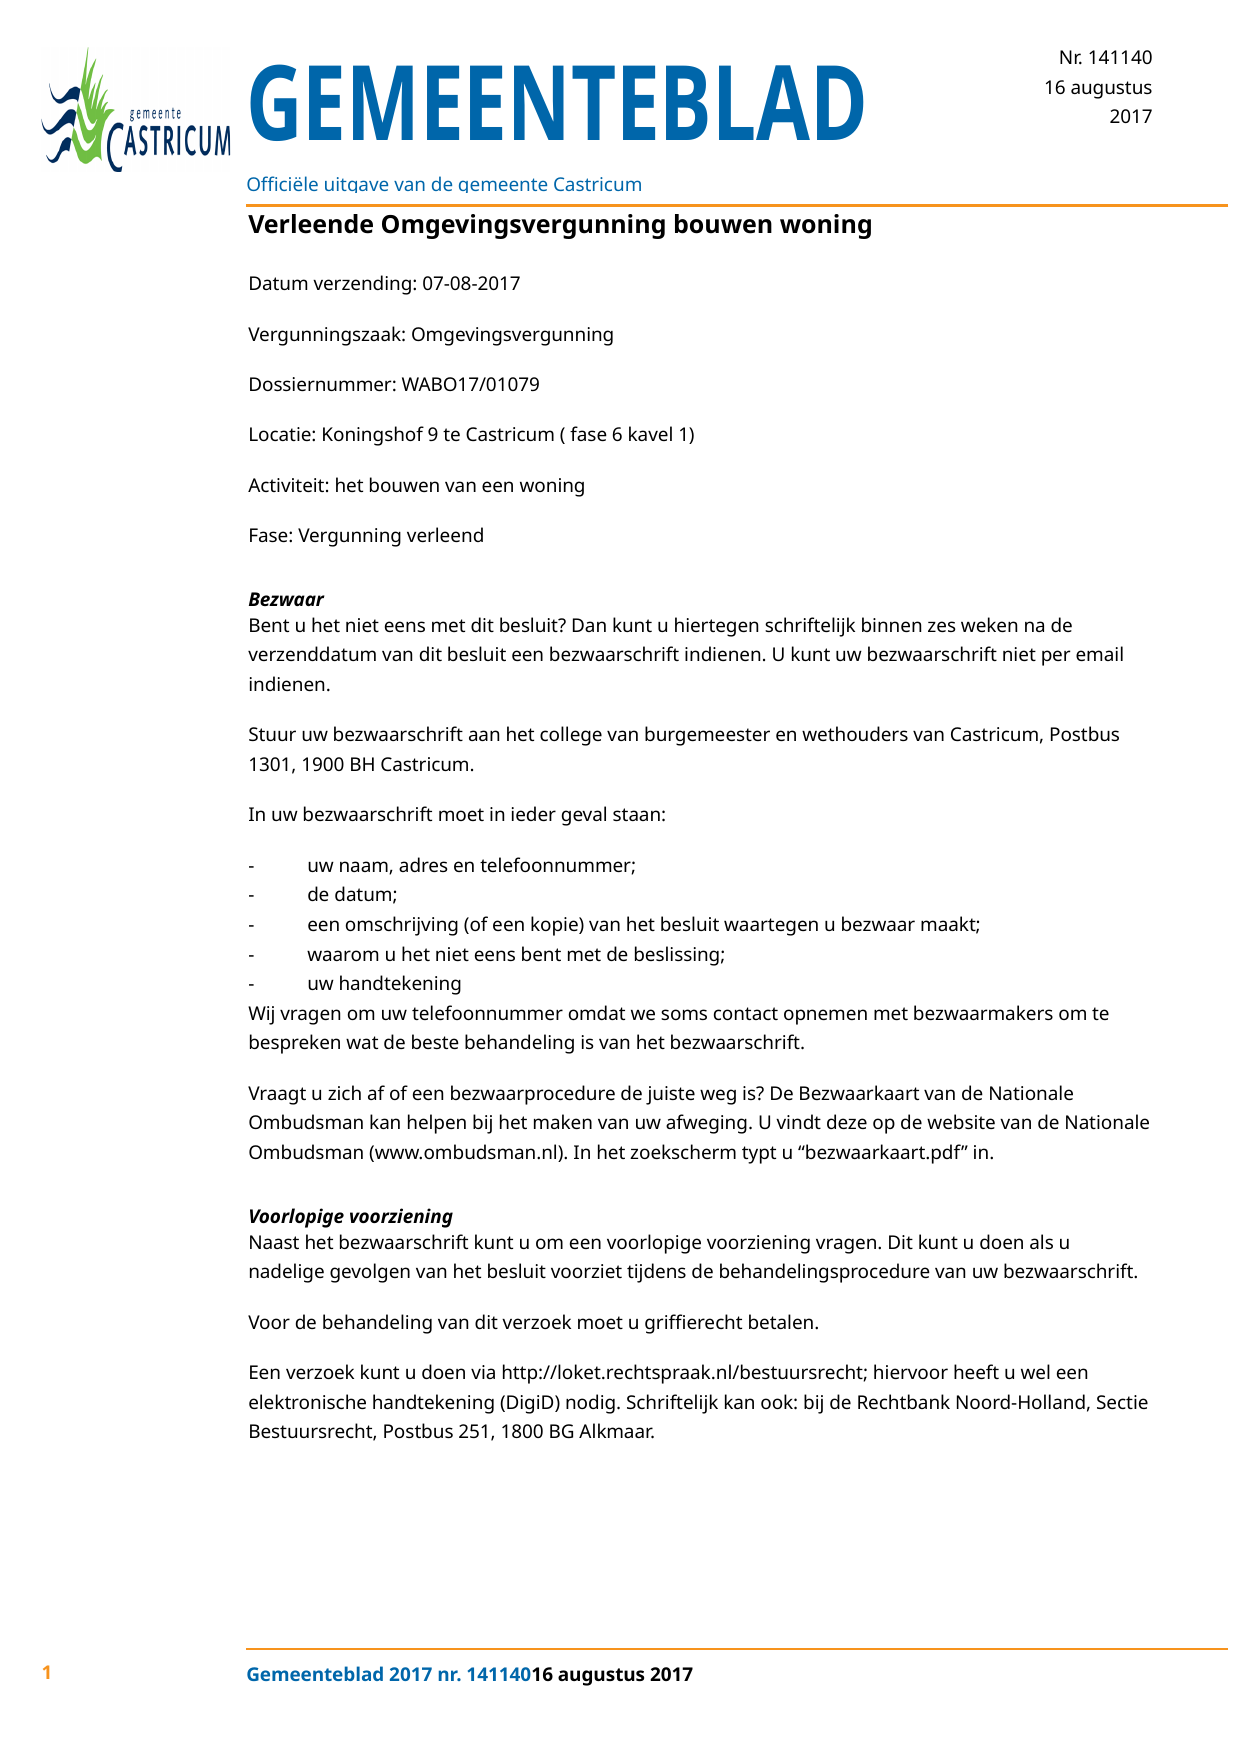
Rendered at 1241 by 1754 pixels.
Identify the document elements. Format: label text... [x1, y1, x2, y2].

text Voorlopige voorziening [248, 1203, 1152, 1229]
list uw naam, adres en telefoonnummer; [248, 852, 1152, 878]
text Activiteit: het bouwen van een woning [248, 472, 1152, 498]
list uw handtekening [248, 970, 1152, 996]
text Stuur uw bezwaarschrift aan het college van burgemeester en wethouders van Castricum, Postbus 1301, 1900 BH Castricum. [248, 722, 1152, 777]
text Naast het bezwaarschrift kunt u om een voorlopige voorziening vragen. Dit kunt u doen als u nadelige gevolgen van het besluit voorziet tijdens de behandelingsprocedure van uw bezwaarschrift. [248, 1229, 1152, 1284]
text Fase: Vergunning verleend [248, 522, 1152, 548]
text Bent u het niet eens met dit besluit? Dan kunt u hiertegen schriftelijk binnen zes weken na de verzenddatum van dit besluit een bezwaarschrift indienen. U kunt uw bezwaarschrift niet per email indienen. [248, 612, 1152, 697]
text Locatie: Koningshof 9 te Castricum ( fase 6 kavel 1) [248, 422, 1152, 447]
list een omschrijving (of een kopie) van het besluit waartegen u bezwaar maakt; [248, 911, 1152, 937]
text Datum verzending: 07-08-2017 [248, 270, 1152, 296]
text Voor de behandeling van dit verzoek moet u griffierecht betalen. [248, 1309, 1152, 1334]
list waarom u het niet eens bent met de beslissing; [248, 941, 1152, 967]
text Dossiernummer: WABO17/01079 [248, 371, 1152, 397]
text Bezwaar [248, 586, 1152, 612]
text Een verzoek kunt u doen via http://loket.rechtspraak.nl/bestuursrecht; hiervoor heeft u wel een elektronische handtekening (DigiD) nodig. Schriftelijk kan ook: bij de Rechtbank Noord-Holland, Sectie Bestuursrecht, Postbus 251, 1800 BG Alkmaar. [248, 1359, 1152, 1444]
text Vraagt u zich af of een bezwaarprocedure de juiste weg is? De Bezwaarkaart van de Nationale Ombudsman kan helpen bij het maken van uw afweging. U vindt deze op de website van de Nationale Ombudsman (www.ombudsman.nl). In het zoekscherm typt u “bezwaarkaart.pdf” in. [248, 1080, 1152, 1165]
text In uw bezwaarschrift moet in ieder geval staan: [248, 802, 1152, 827]
text Verleende Omgevingsvergunning bouwen woning [248, 207, 1152, 241]
picture [41, 47, 231, 172]
list de datum; [248, 882, 1152, 907]
text Wij vragen om uw telefoonnummer omdat we soms contact opnemen met bezwaarmakers om te bespreken wat de beste behandeling is van het bezwaarschrift. [248, 1000, 1152, 1055]
text Vergunningszaak: Omgevingsvergunning [248, 321, 1152, 346]
